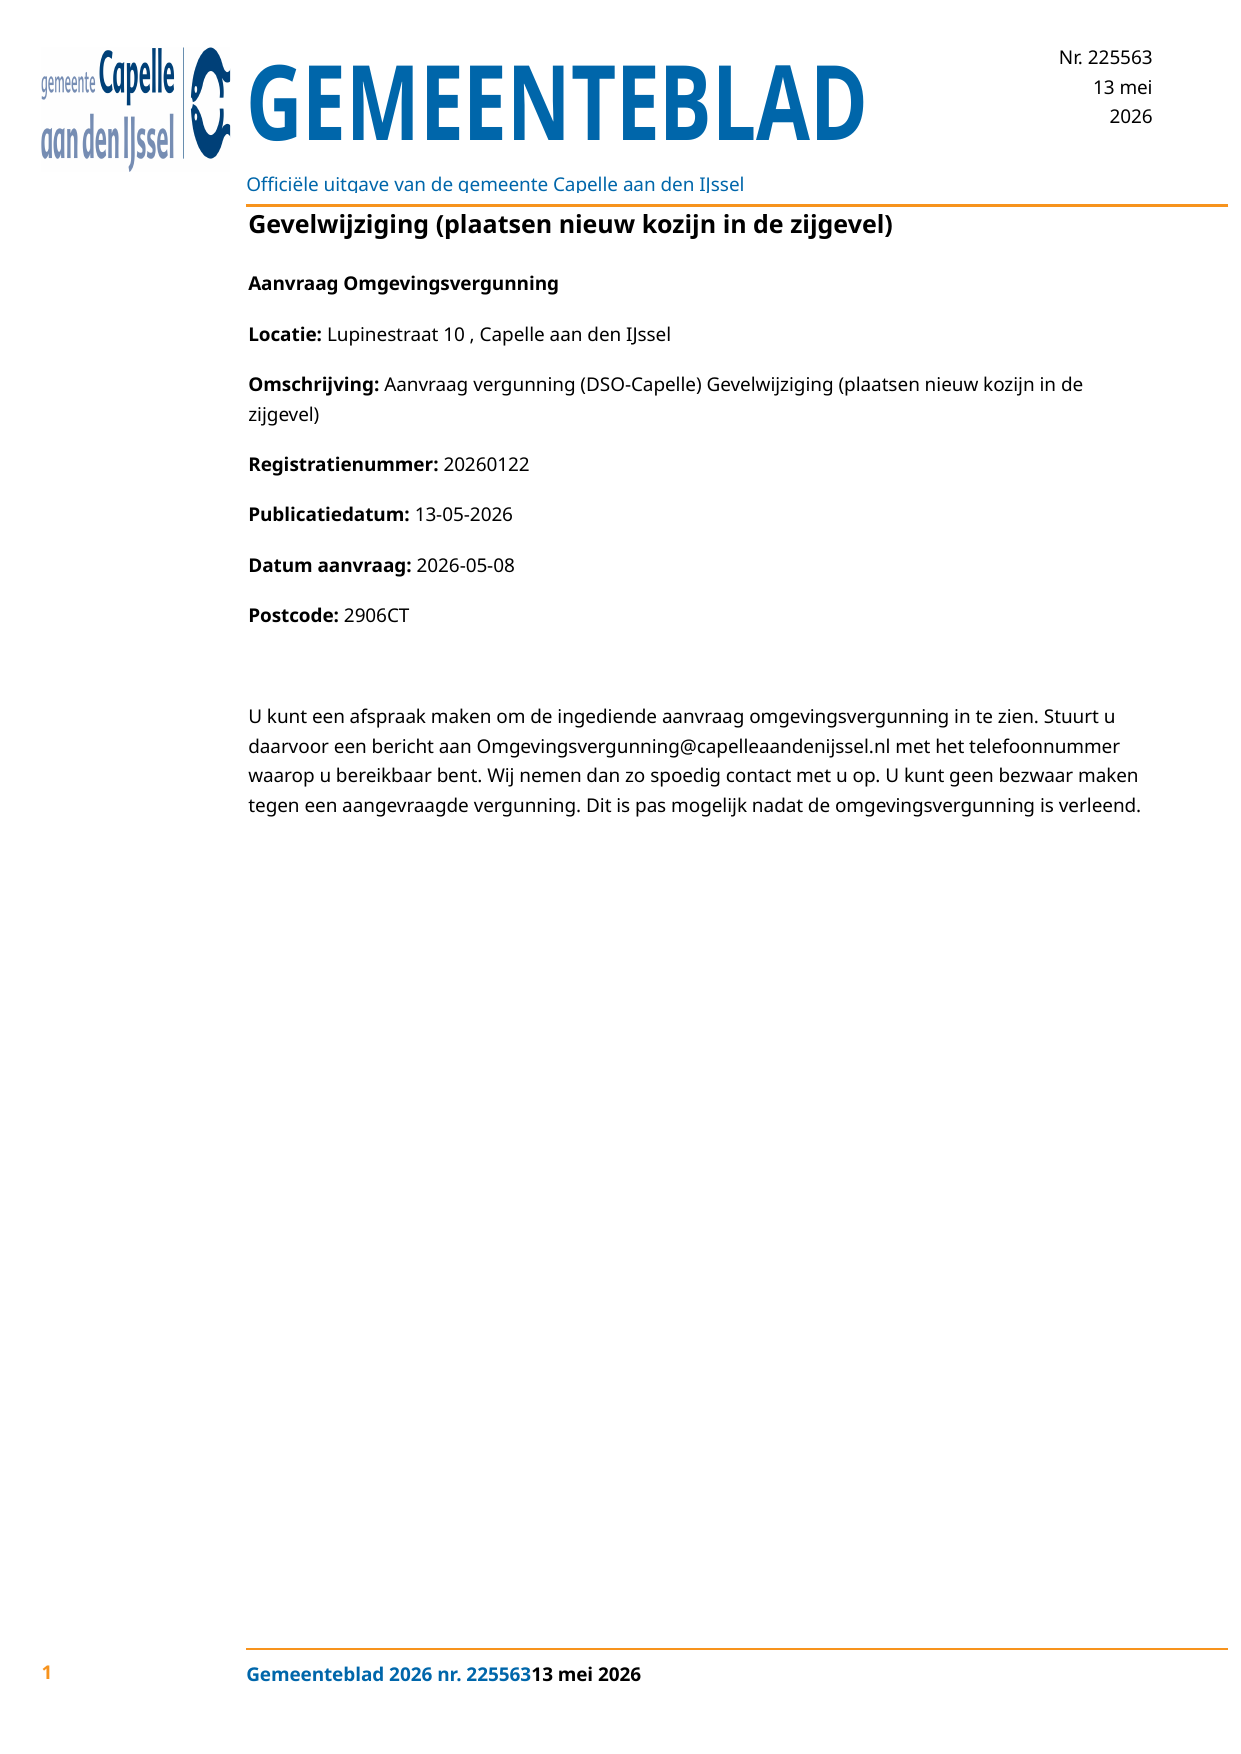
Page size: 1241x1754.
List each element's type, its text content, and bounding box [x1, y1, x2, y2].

text Postcode: 2906CT [248, 602, 1152, 628]
text Publicatiedatum: 13-05-2026 [248, 502, 1152, 527]
text Gevelwijziging (plaatsen nieuw kozijn in de zijgevel) [248, 207, 1152, 241]
picture [41, 47, 231, 172]
text Registratienummer: 20260122 [248, 451, 1152, 477]
text Aanvraag Omgevingsvergunning [248, 270, 1152, 296]
text Omschrijving: Aanvraag vergunning (DSO-Capelle) Gevelwijziging (plaatsen nieuw kozijn in de zijgevel) [248, 371, 1152, 426]
text Datum aanvraag: 2026-05-08 [248, 552, 1152, 578]
text U kunt een afspraak maken om de ingediende aanvraag omgevingsvergunning in te zien. Stuurt u daarvoor een bericht aan Omgevingsvergunning@capelleaandenijssel.nl met het telefoonnummer waarop u bereikbaar bent. Wij nemen dan zo spoedig contact met u op. U kunt geen bezwaar maken tegen een aangevraagde vergunning. Dit is pas mogelijk nadat de omgevingsvergunning is verleend. [248, 703, 1152, 818]
text Locatie: Lupinestraat 10 , Capelle aan den IJssel [248, 321, 1152, 346]
